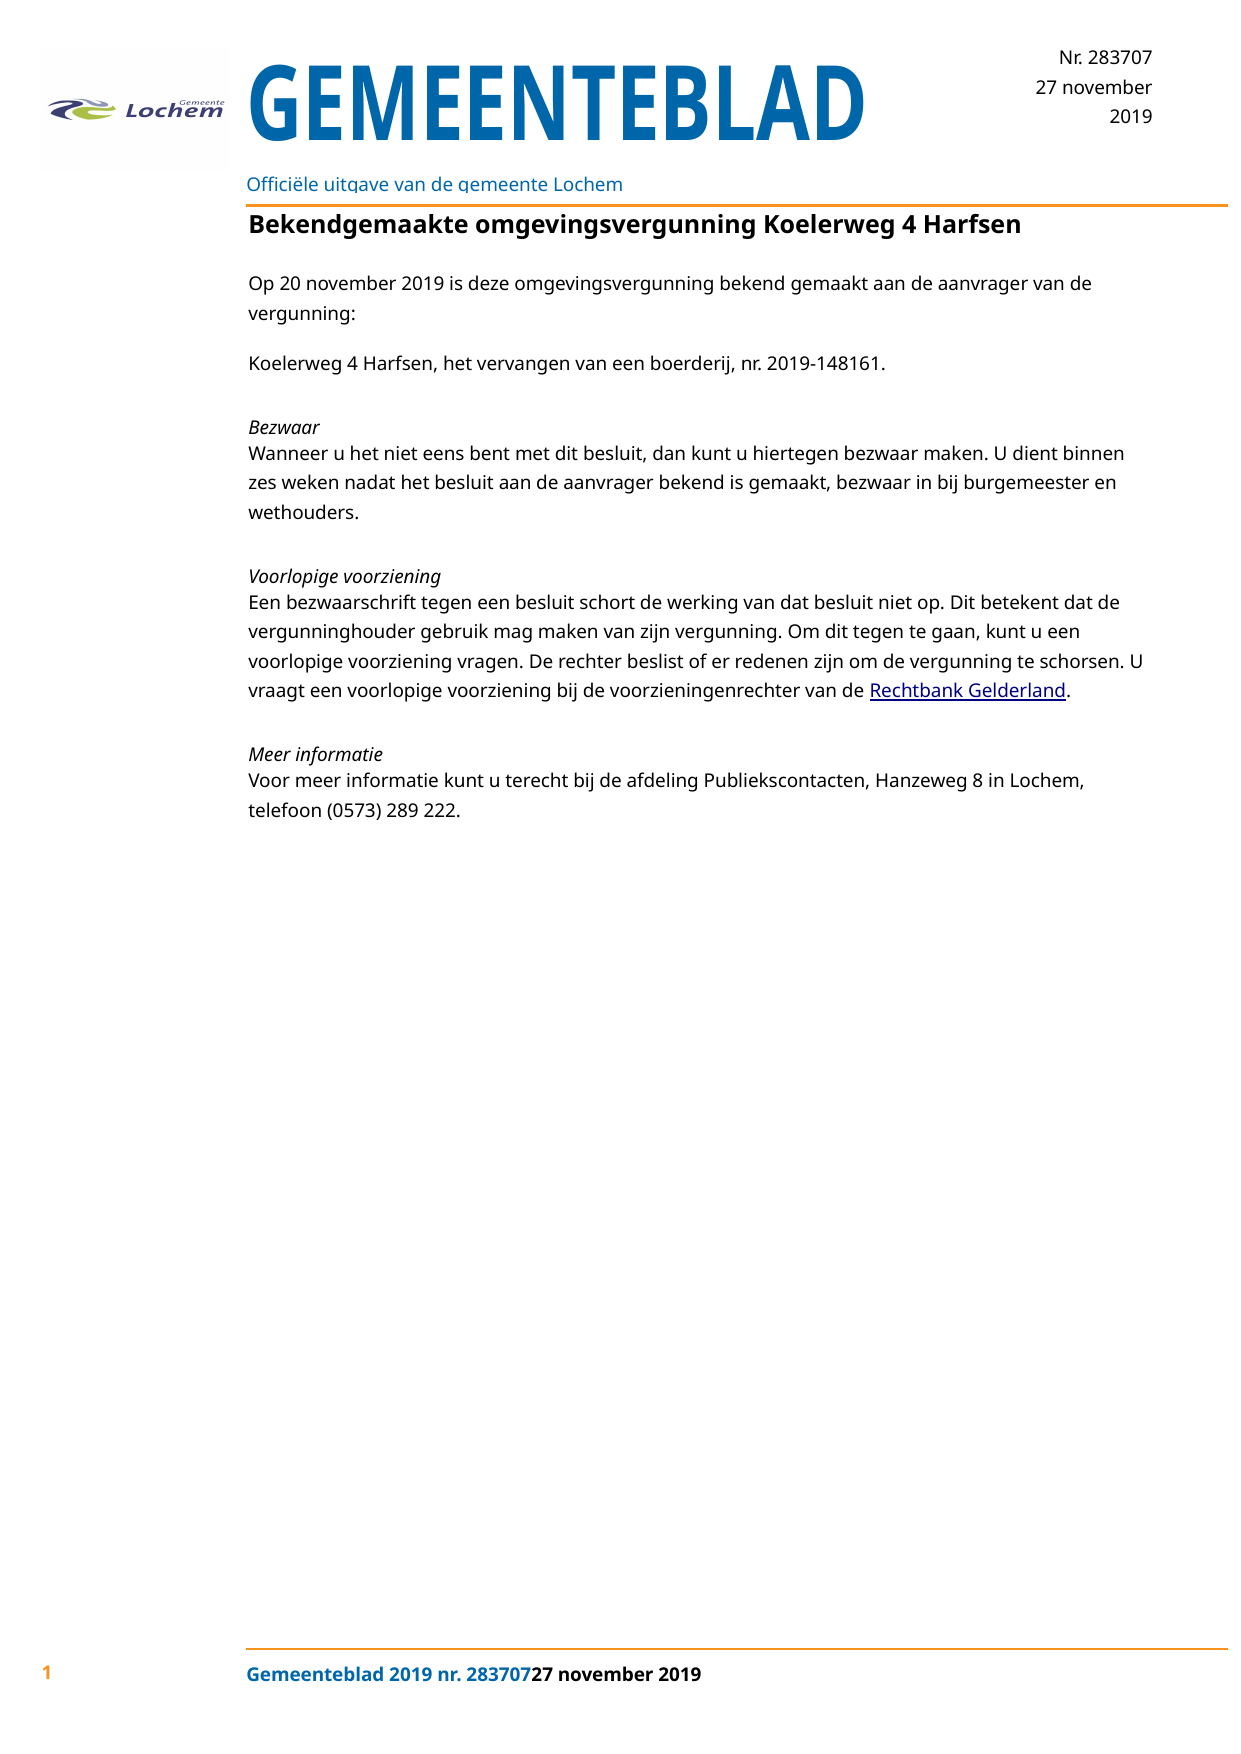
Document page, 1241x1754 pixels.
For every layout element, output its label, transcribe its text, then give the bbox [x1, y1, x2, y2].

text Meer informatie [248, 742, 1152, 767]
text Voor meer informatie kunt u terecht bij de afdeling Publiekscontacten, Hanzeweg 8 in Lochem, telefoon (0573) 289 222. [248, 767, 1152, 823]
text Op 20 november 2019 is deze omgevingsvergunning bekend gemaakt aan de aanvrager van de vergunning: [248, 270, 1152, 326]
text Koelerweg 4 Harfsen, het vervangen van een boerderij, nr. 2019-148161. [248, 350, 1152, 376]
text Bezwaar [248, 414, 1152, 440]
text Bekendgemaakte omgevingsvergunning Koelerweg 4 Harfsen [248, 207, 1152, 241]
picture [41, 47, 231, 172]
text Voorlopige voorziening [248, 563, 1152, 589]
text Een bezwaarschrift tegen een besluit schort de werking van dat besluit niet op. Dit betekent dat de vergunninghouder gebruik mag maken van zijn vergunning. Om dit tegen te gaan, kunt u een voorlopige voorziening vragen. De rechter beslist of er redenen zijn om de vergunning te schorsen. U vraagt een voorlopige voorziening bij de voorzieningenrechter van de Rechtbank Gelderland. [248, 589, 1152, 703]
text Wanneer u het niet eens bent met dit besluit, dan kunt u hiertegen bezwaar maken. U dient binnen zes weken nadat het besluit aan de aanvrager bekend is gemaakt, bezwaar in bij burgemeester en wethouders. [248, 440, 1152, 525]
